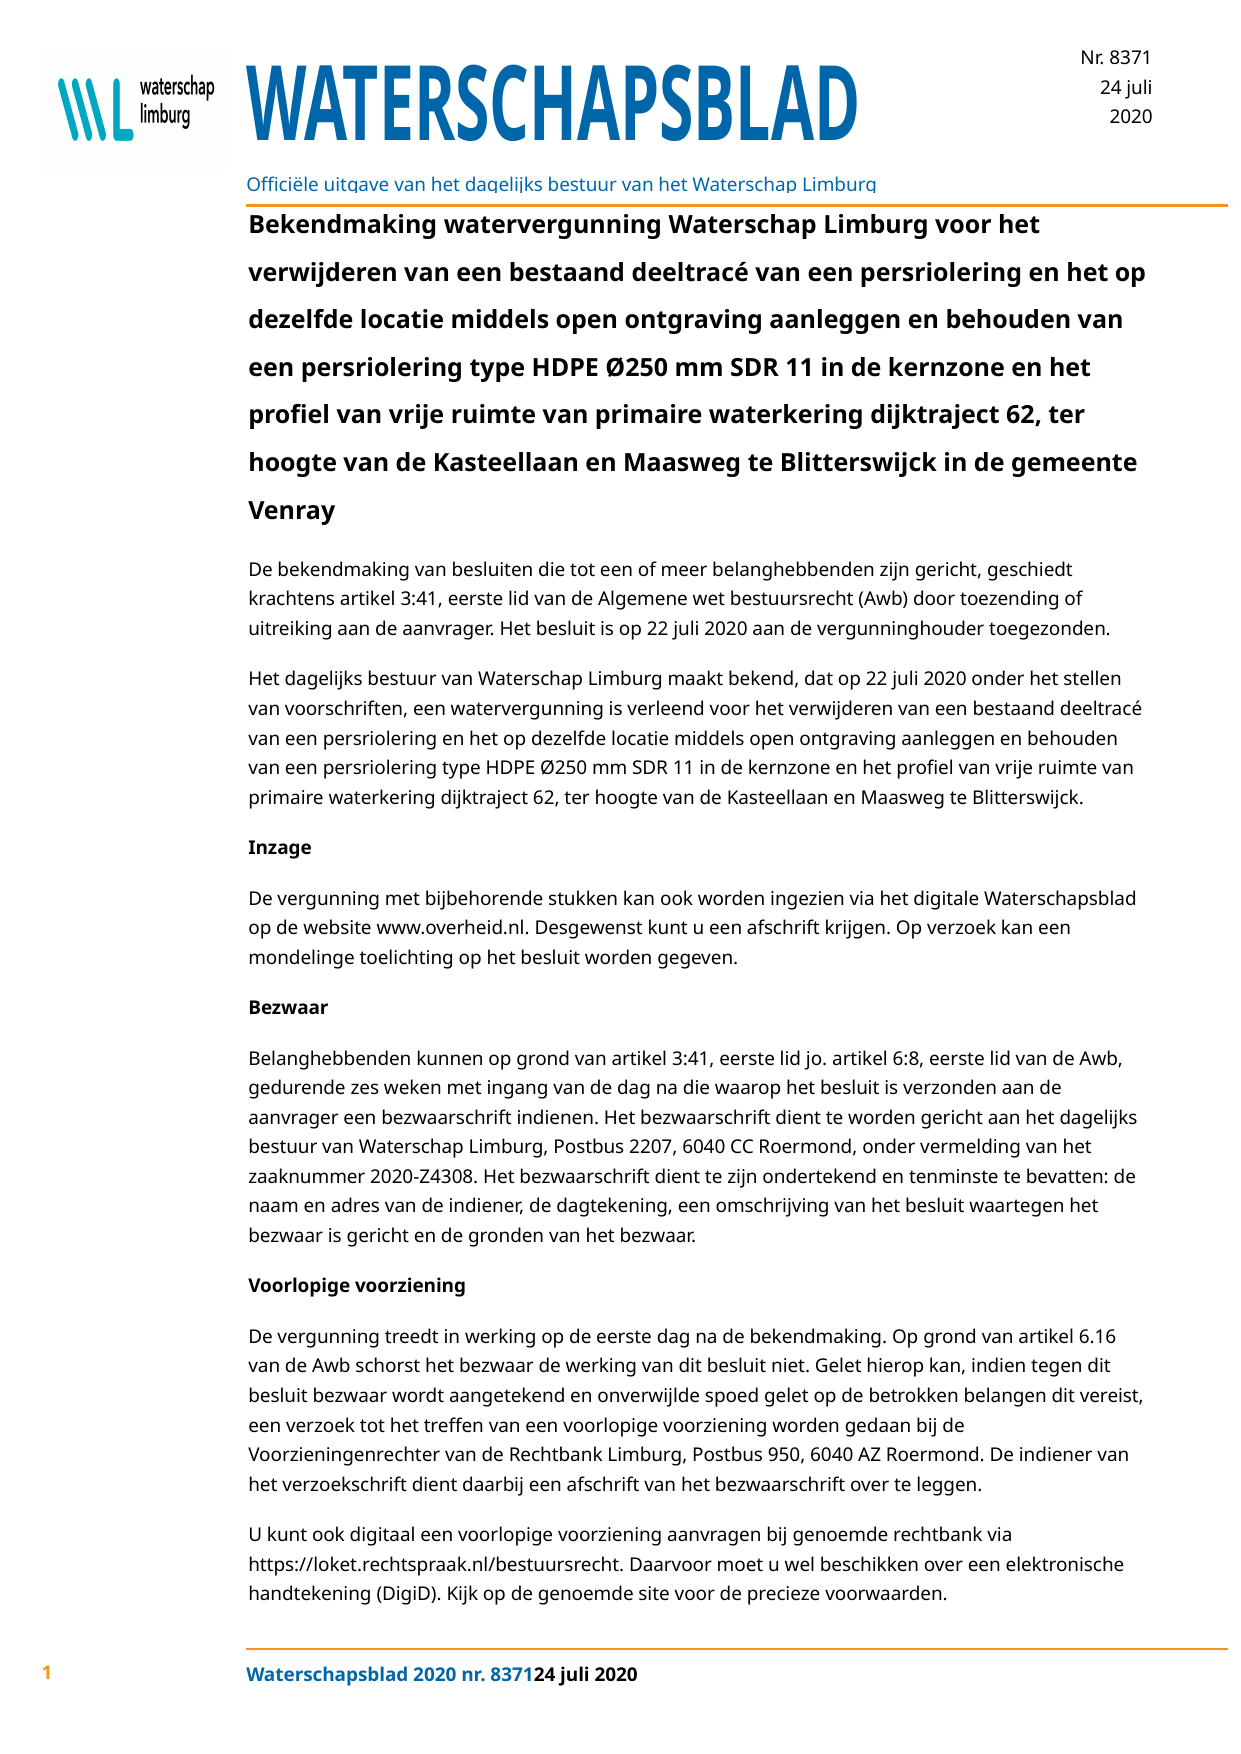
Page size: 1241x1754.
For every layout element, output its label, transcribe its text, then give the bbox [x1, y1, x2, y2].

text U kunt ook digitaal een voorlopige voorziening aanvragen bij genoemde rechtbank via https://loket.rechtspraak.nl/bestuursrecht. Daarvoor moet u wel beschikken over een elektronische handtekening (DigiD). Kijk op de genoemde site voor de precieze voorwaarden. [248, 1521, 1152, 1606]
text De vergunning treedt in werking op de eerste dag na de bekendmaking. Op grond van artikel 6.16 van de Awb schorst het bezwaar de werking van dit besluit niet. Gelet hierop kan, indien tegen dit besluit bezwaar wordt aangetekend en onverwijlde spoed gelet op de betrokken belangen dit vereist, een verzoek tot het treffen van een voorlopige voorziening worden gedaan bij de Voorzieningenrechter van de Rechtbank Limburg, Postbus 950, 6040 AZ Roermond. De indiener van het verzoekschrift dient daarbij een afschrift van het bezwaarschrift over te leggen. [248, 1323, 1152, 1497]
text De vergunning met bijbehorende stukken kan ook worden ingezien via het digitale Waterschapsblad op de website www.overheid.nl. Desgewenst kunt u een afschrift krijgen. Op verzoek kan een mondelinge toelichting op het besluit worden gegeven. [248, 885, 1152, 969]
text Voorlopige voorziening [248, 1273, 1152, 1298]
text Bekendmaking watervergunning Waterschap Limburg voor het verwijderen van een bestaand deeltracé van een persriolering en het op dezelfde locatie middels open ontgraving aanleggen en behouden van een persriolering type HDPE Ø250 mm SDR 11 in de kernzone en het profiel van vrije ruimte van primaire waterkering dijktraject 62, ter hoogte van de Kasteellaan en Maasweg te Blitterswijck in de gemeente Venray [248, 207, 1152, 526]
text Belanghebbenden kunnen op grond van artikel 3:41, eerste lid jo. artikel 6:8, eerste lid van de Awb, gedurende zes weken met ingang van de dag na die waarop het besluit is verzonden aan de aanvrager een bezwaarschrift indienen. Het bezwaarschrift dient te worden gericht aan het dagelijks bestuur van Waterschap Limburg, Postbus 2207, 6040 CC Roermond, onder vermelding van het zaaknummer 2020-Z4308. Het bezwaarschrift dient te zijn ondertekend en tenminste te bevatten: de naam en adres van de indiener, de dagtekening, een omschrijving van het besluit waartegen het bezwaar is gericht en de gronden van het bezwaar. [248, 1045, 1152, 1248]
text Het dagelijks bestuur van Waterschap Limburg maakt bekend, dat op 22 juli 2020 onder het stellen van voorschriften, een watervergunning is verleend voor het verwijderen van een bestaand deeltracé van een persriolering en het op dezelfde locatie middels open ontgraving aanleggen en behouden van een persriolering type HDPE Ø250 mm SDR 11 in de kernzone en het profiel van vrije ruimte van primaire waterkering dijktraject 62, ter hoogte van de Kasteellaan en Maasweg te Blitterswijck. [248, 666, 1152, 809]
text Bezwaar [248, 994, 1152, 1020]
text De bekendmaking van besluiten die tot een of meer belanghebbenden zijn gericht, geschiedt krachtens artikel 3:41, eerste lid van de Algemene wet bestuursrecht (Awb) door toezending of uitreiking aan de aanvrager. Het besluit is op 22 juli 2020 aan de vergunninghouder toegezonden. [248, 556, 1152, 641]
text Inzage [248, 834, 1152, 860]
picture [41, 47, 231, 172]
